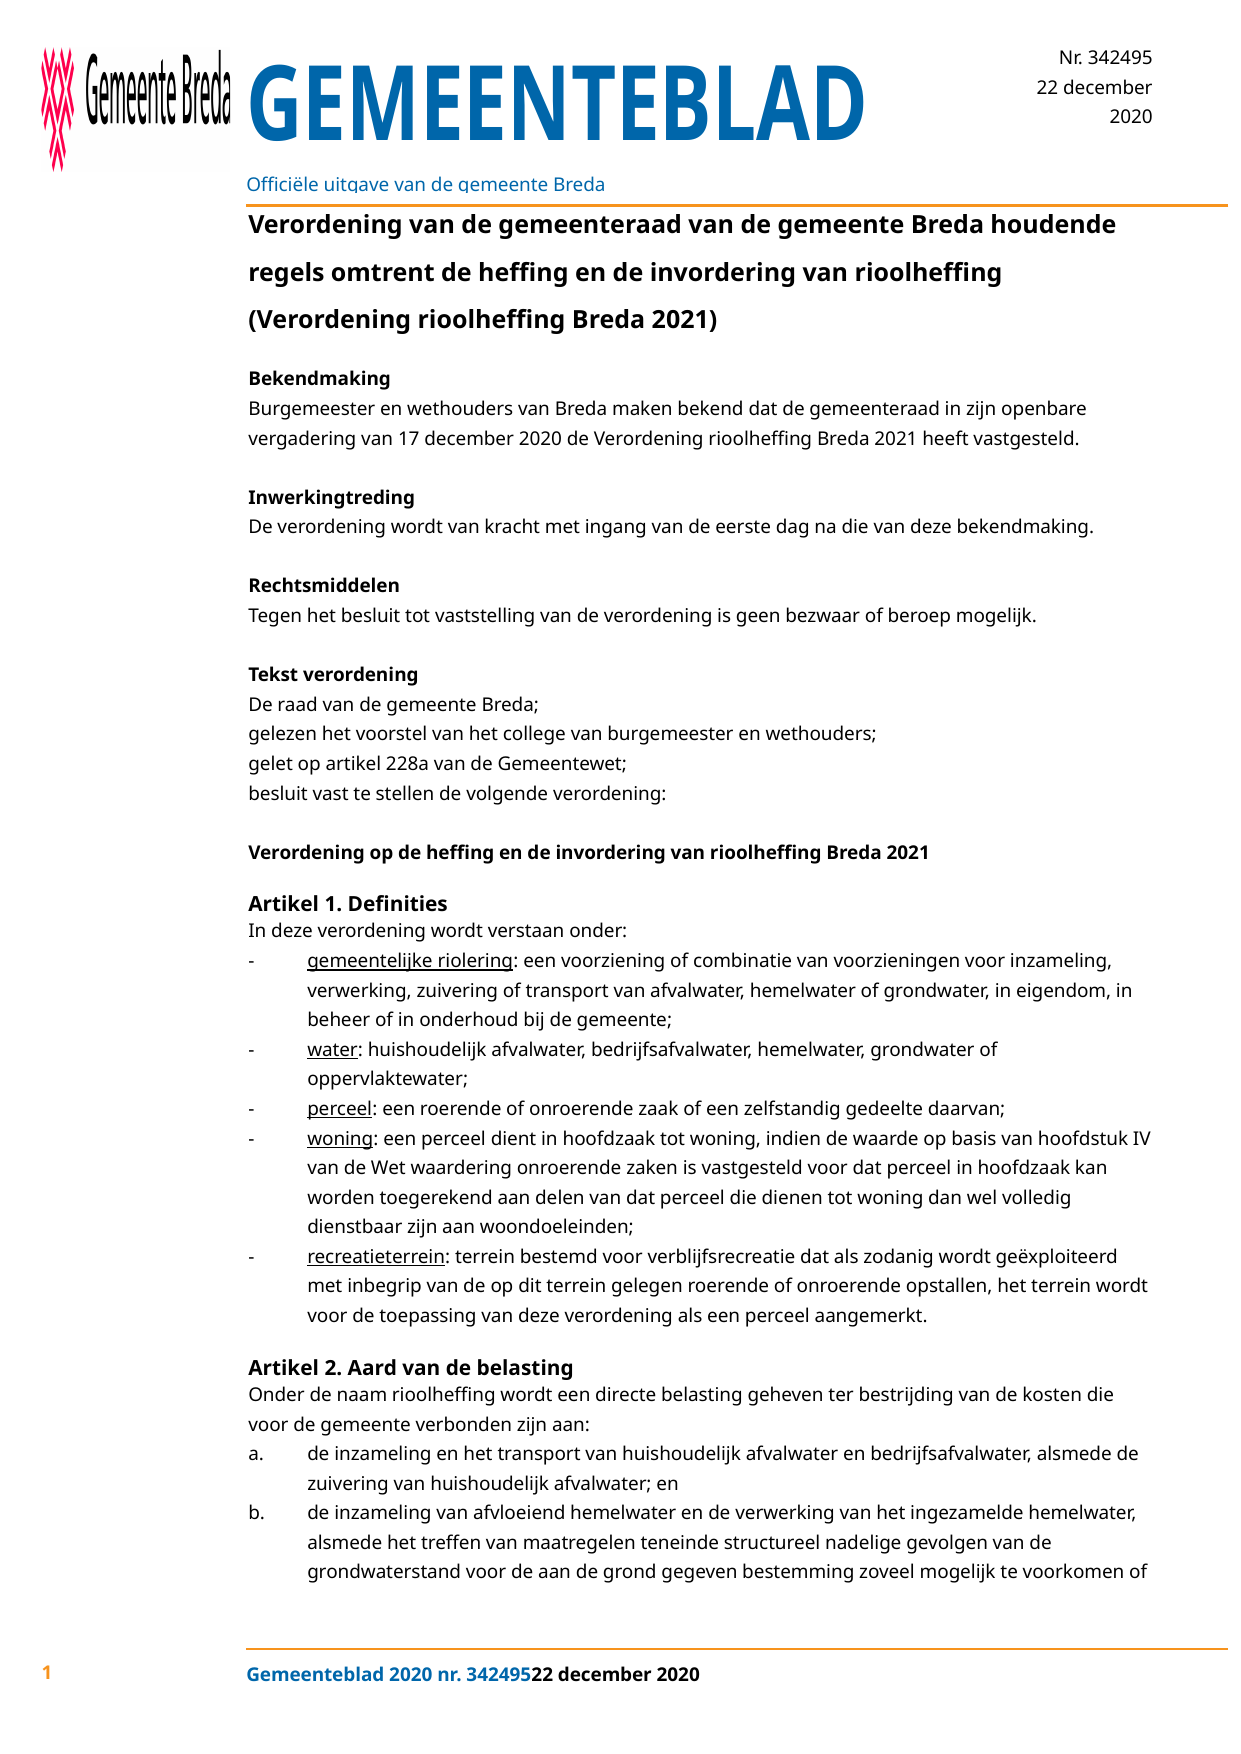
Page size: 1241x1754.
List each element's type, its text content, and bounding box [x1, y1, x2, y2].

text gelet op artikel 228a van de Gemeentewet; [248, 750, 1152, 776]
text Burgemeester en wethouders van Breda maken bekend dat de gemeenteraad in zijn openbare vergadering van 17 december 2020 de Verordening rioolheffing Breda 2021 heeft vastgesteld. [248, 395, 1152, 450]
text Verordening op de heffing en de invordering van rioolheffing Breda 2021 [248, 839, 1152, 864]
list recreatieterrein: terrein bestemd voor verblijfsrecreatie dat als zodanig wordt geëxploiteerd met inbegrip van de op dit terrein gelegen roerende of onroerende opstallen, het terrein wordt voor de toepassing van deze verordening als een perceel aangemerkt. [248, 1243, 1152, 1328]
text gelezen het voorstel van het college van burgemeester en wethouders; [248, 721, 1152, 746]
list woning: een perceel dient in hoofdzaak tot woning, indien de waarde op basis van hoofdstuk IV van de Wet waardering onroerende zaken is vastgesteld voor dat perceel in hoofdzaak kan worden toegerekend aan delen van dat perceel die dienen tot woning dan wel volledig dienstbaar zijn aan woondoeleinden; [248, 1125, 1152, 1239]
list perceel: een roerende of onroerende zaak of een zelfstandig gedeelte daarvan; [248, 1095, 1152, 1121]
picture [41, 47, 231, 172]
text Tegen het besluit tot vaststelling van de verordening is geen bezwaar of beroep mogelijk. [248, 602, 1152, 628]
text Artikel 2. Aard van de belasting [248, 1353, 1152, 1381]
text Onder de naam rioolheffing wordt een directe belasting geheven ter bestrijding van de kosten die voor de gemeente verbonden zijn aan: [248, 1381, 1152, 1436]
list de inzameling van afvloeiend hemelwater en de verwerking van het ingezamelde hemelwater, alsmede het treffen van maatregelen teneinde structureel nadelige gevolgen van de grondwaterstand voor de aan de grond gegeven bestemming zoveel mogelijk te voorkomen of [248, 1499, 1152, 1584]
list water: huishoudelijk afvalwater, bedrijfsafvalwater, hemelwater, grondwater of oppervlaktewater; [248, 1036, 1152, 1091]
list gemeentelijke riolering: een voorziening of combinatie van voorzieningen voor inzameling, verwerking, zuivering of transport van afvalwater, hemelwater of grondwater, in eigendom, in beheer of in onderhoud bij de gemeente; [248, 947, 1152, 1032]
text Inwerkingtreding [248, 484, 1152, 509]
text In deze verordening wordt verstaan onder: [248, 918, 1152, 943]
text Bekendmaking [248, 366, 1152, 391]
text besluit vast te stellen de volgende verordening: [248, 780, 1152, 805]
text Artikel 1. Definities [248, 889, 1152, 918]
text De verordening wordt van kracht met ingang van de eerste dag na die van deze bekendmaking. [248, 513, 1152, 539]
text Rechtsmiddelen [248, 573, 1152, 598]
text Tekst verordening [248, 661, 1152, 687]
list de inzameling en het transport van huishoudelijk afvalwater en bedrijfsafvalwater, alsmede de zuivering van huishoudelijk afvalwater; en [248, 1440, 1152, 1496]
text De raad van de gemeente Breda; [248, 691, 1152, 717]
text Verordening van de gemeenteraad van de gemeente Breda houdende regels omtrent de heffing en de invordering van rioolheffing (Verordening rioolheffing Breda 2021) [248, 207, 1152, 336]
